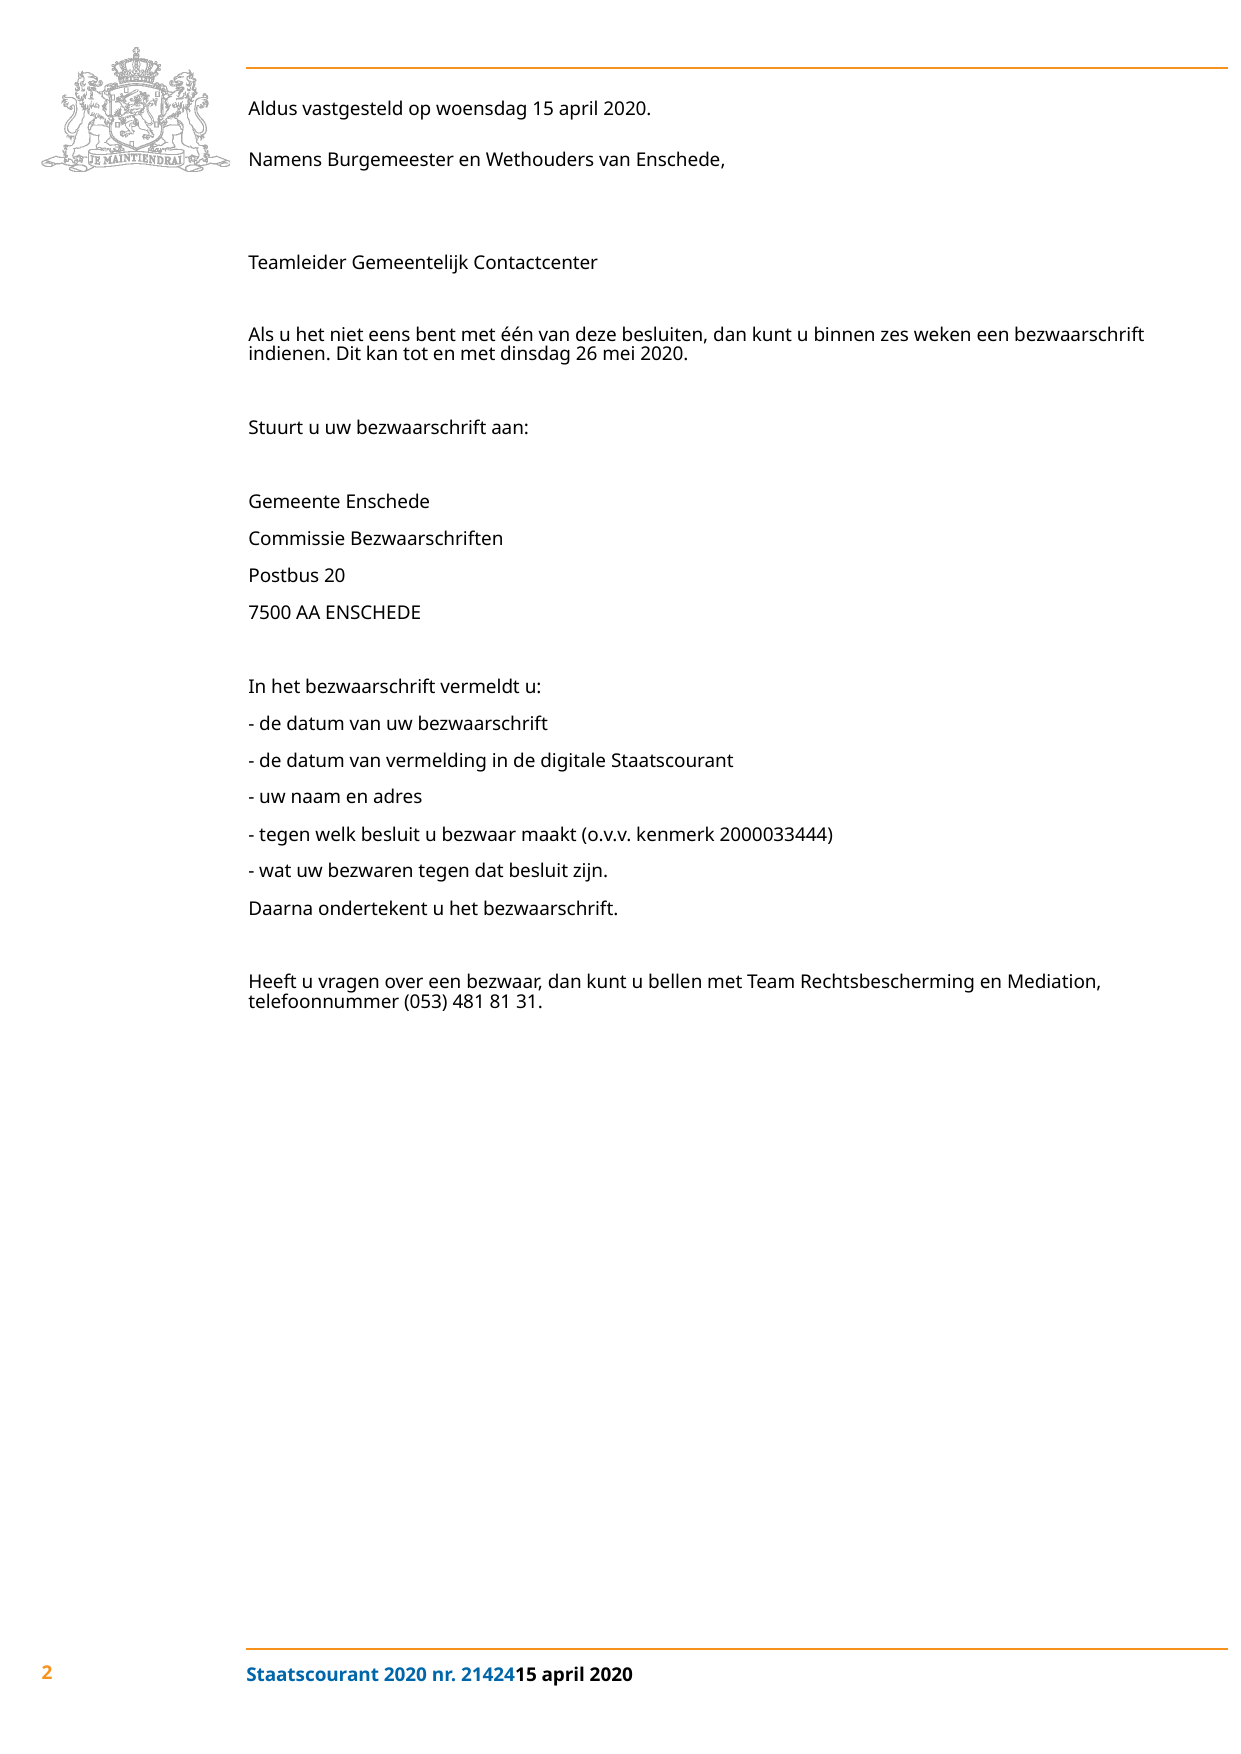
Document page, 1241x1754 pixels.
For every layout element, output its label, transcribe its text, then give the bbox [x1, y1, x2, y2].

text Postbus 20 [248, 567, 1152, 586]
text - de datum van uw bezwaarschrift [248, 714, 1152, 734]
text Commissie Bezwaarschriften [248, 530, 1152, 549]
text Heeft u vragen over een bezwaar, dan kunt u bellen met Team Rechtsbescherming en Mediation, telefoonnummer (053) 481 81 31. [248, 973, 1152, 1012]
text Daarna ondertekent u het bezwaarschrift. [248, 899, 1152, 919]
text Als u het niet eens bent met één van deze besluiten, dan kunt u binnen zes weken een bezwaarschrift indienen. Dit kan tot en met dinsdag 26 mei 2020. [248, 326, 1152, 364]
picture [41, 47, 231, 172]
text Gemeente Enschede [248, 493, 1152, 512]
text - de datum van vermelding in de digitale Staatscourant [248, 752, 1152, 771]
text - wat uw bezwaren tegen dat besluit zijn. [248, 862, 1152, 882]
text Teamleider Gemeentelijk Contactcenter [248, 249, 1152, 275]
text - tegen welk besluit u bezwaar maakt (o.v.v. kenmerk 2000033444) [248, 826, 1152, 845]
text - uw naam en adres [248, 788, 1152, 808]
text In het bezwaarschrift vermeldt u: [248, 678, 1152, 697]
text Aldus vastgesteld op woensdag 15 april 2020. [248, 95, 1152, 121]
text 7500 AA ENSCHEDE [248, 604, 1152, 623]
text Namens Burgemeester en Wethouders van Enschede, [248, 146, 1152, 172]
text Stuurt u uw bezwaarschrift aan: [248, 419, 1152, 438]
